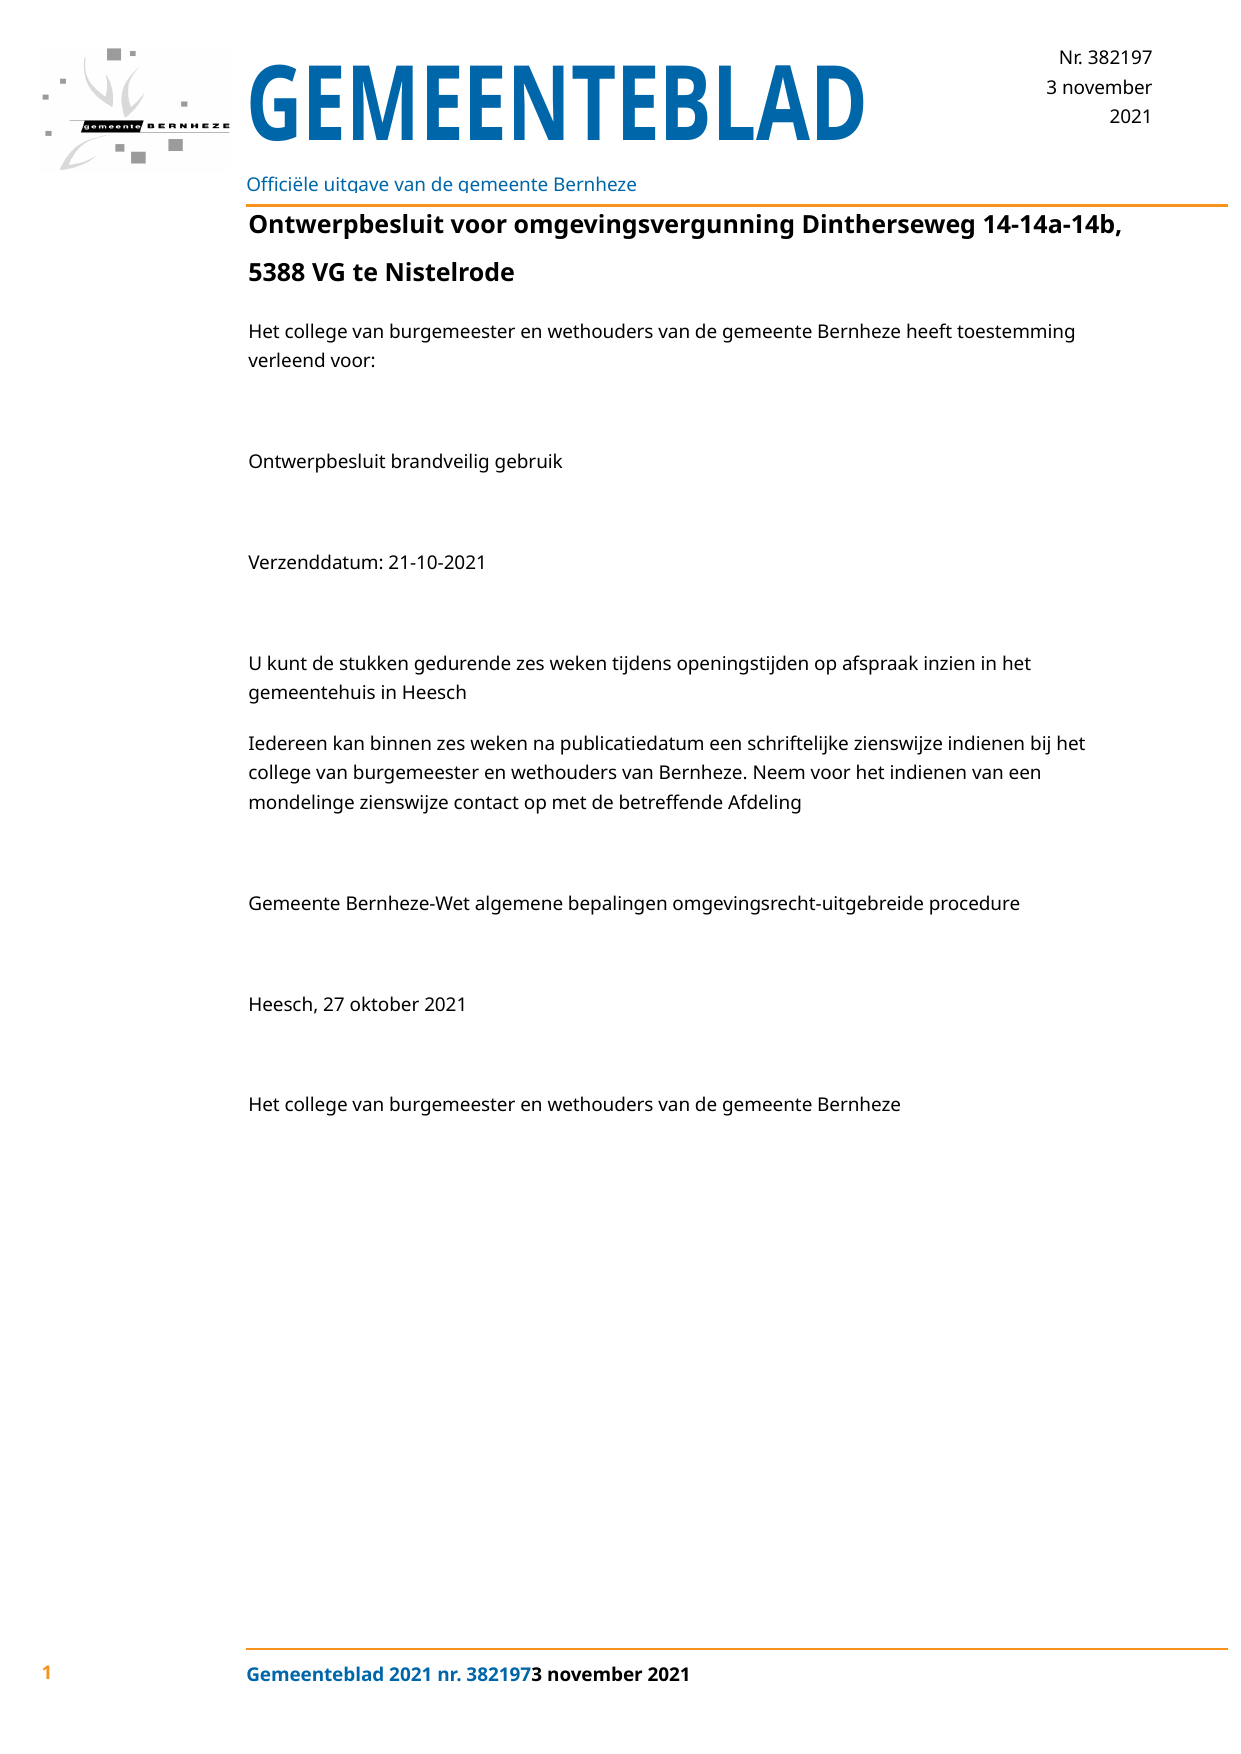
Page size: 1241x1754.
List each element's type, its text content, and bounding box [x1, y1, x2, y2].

text Het college van burgemeester en wethouders van de gemeente Bernheze [248, 1092, 1152, 1117]
text Ontwerpbesluit brandveilig gebruik [248, 448, 1152, 474]
text Ontwerpbesluit voor omgevingsvergunning Dintherseweg 14-14a-14b, 5388 VG te Nistelrode [248, 207, 1152, 288]
text Het college van burgemeester en wethouders van de gemeente Bernheze heeft toestemming verleend voor: [248, 318, 1152, 373]
text U kunt de stukken gedurende zes weken tijdens openingstijden op afspraak inzien in het gemeentehuis in Heesch [248, 650, 1152, 705]
text Verzenddatum: 21-10-2021 [248, 549, 1152, 575]
text Gemeente Bernheze-Wet algemene bepalingen omgevingsrecht-uitgebreide procedure [248, 890, 1152, 916]
text Heesch, 27 oktober 2021 [248, 991, 1152, 1017]
text Iedereen kan binnen zes weken na publicatiedatum een schriftelijke zienswijze indienen bij het college van burgemeester en wethouders van Bernheze. Neem voor het indienen van een mondelinge zienswijze contact op met de betreffende Afdeling [248, 730, 1152, 815]
picture [41, 47, 231, 172]
